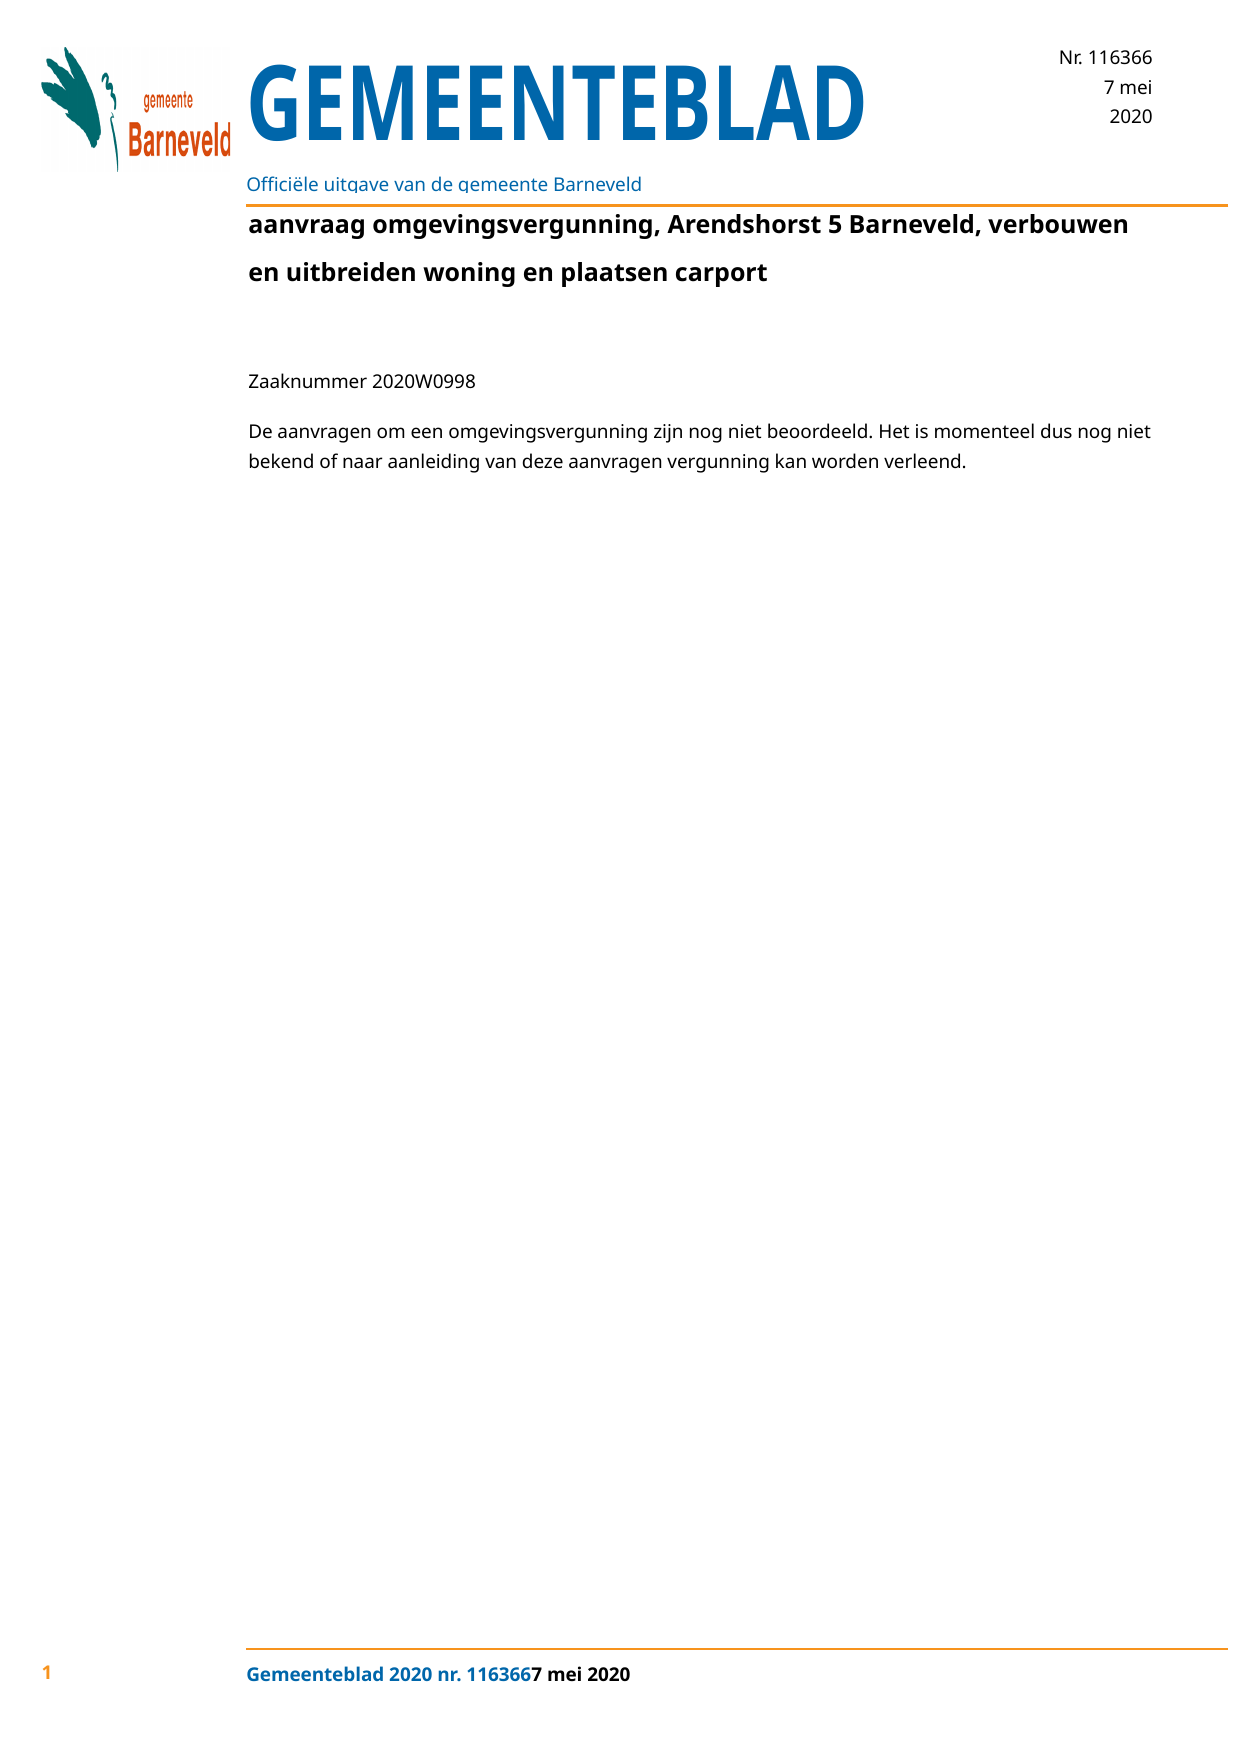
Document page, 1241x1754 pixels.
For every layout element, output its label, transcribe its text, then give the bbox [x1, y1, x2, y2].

text aanvraag omgevingsvergunning, Arendshorst 5 Barneveld, verbouwen en uitbreiden woning en plaatsen carport [248, 207, 1152, 288]
text De aanvragen om een omgevingsvergunning zijn nog niet beoordeeld. Het is momenteel dus nog niet bekend of naar aanleiding van deze aanvragen vergunning kan worden verleend. [248, 419, 1152, 474]
text Zaaknummer 2020W0998 [248, 368, 1152, 394]
picture [41, 47, 231, 172]
